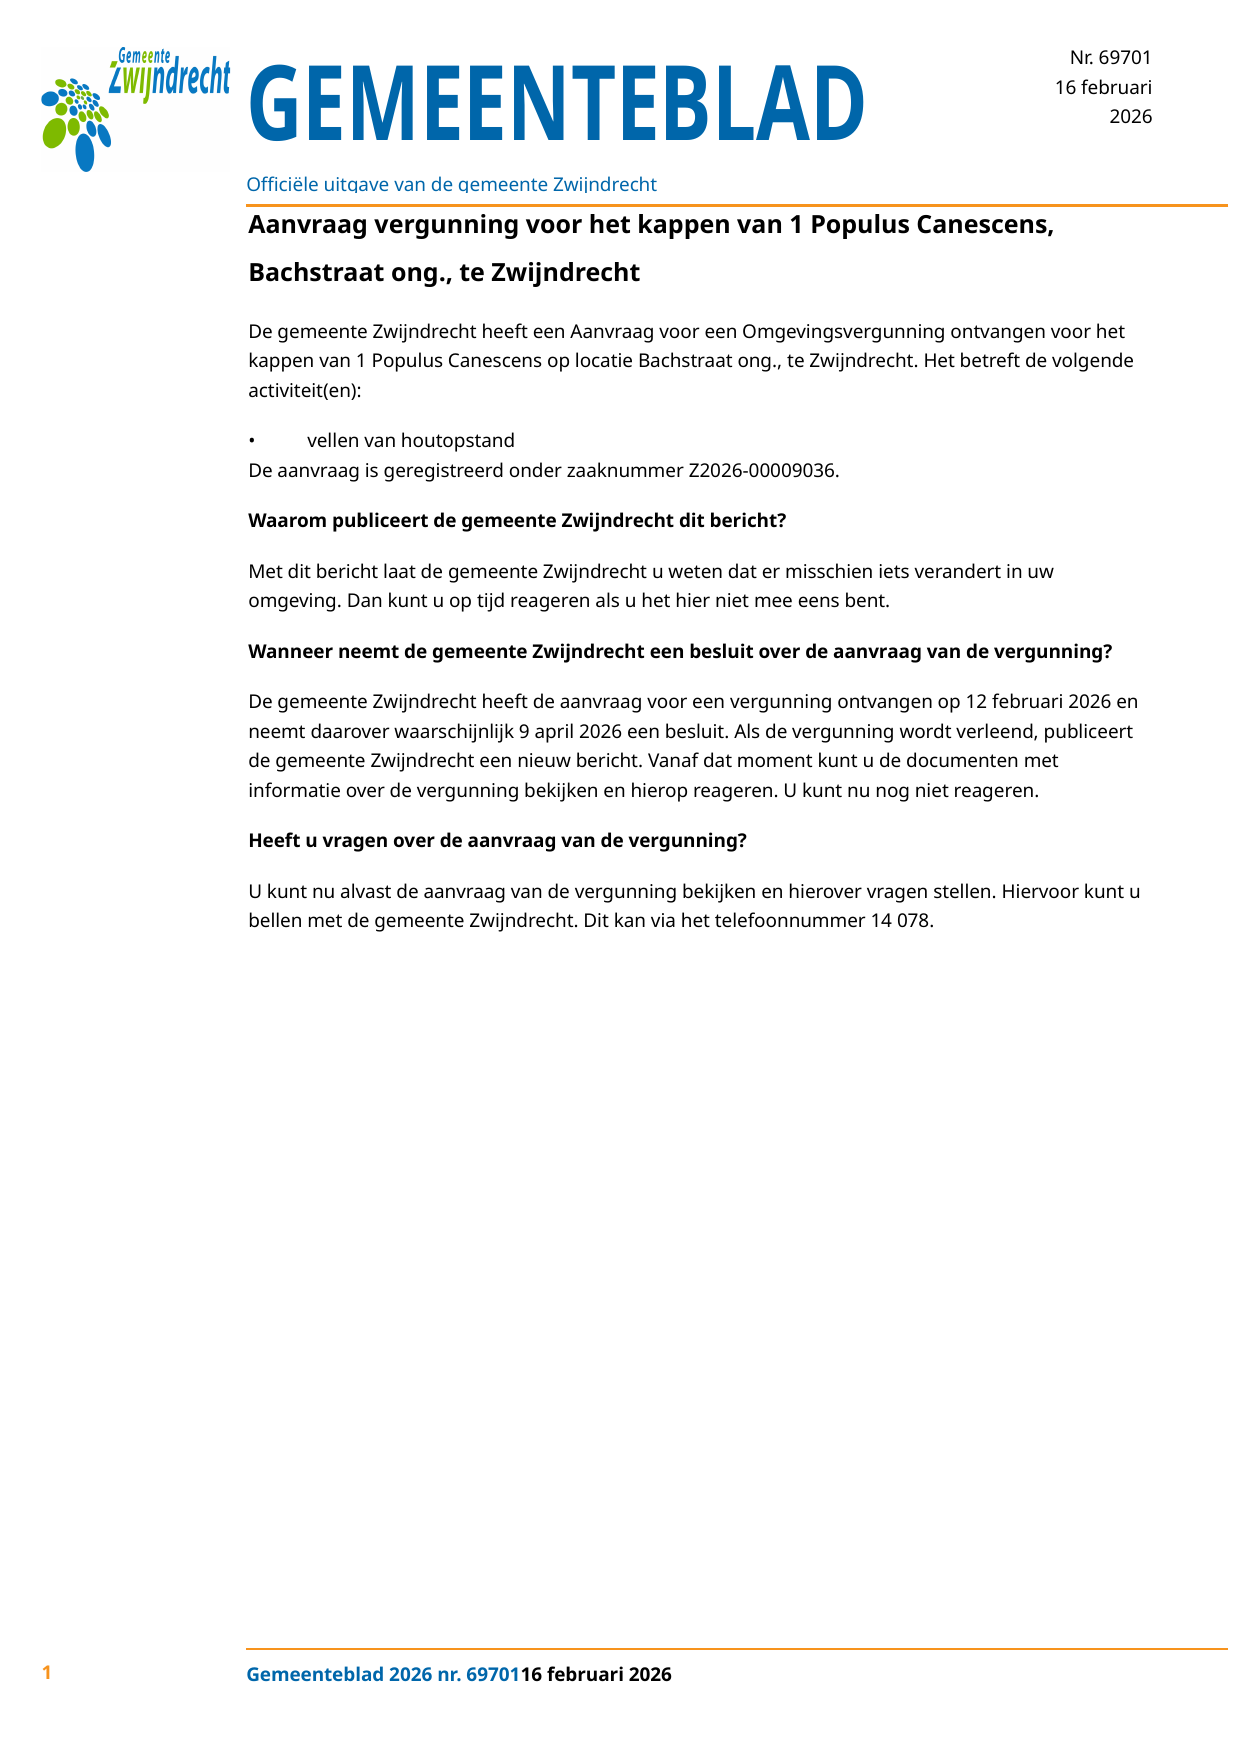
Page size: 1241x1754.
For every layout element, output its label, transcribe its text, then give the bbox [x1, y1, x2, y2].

text Aanvraag vergunning voor het kappen van 1 Populus Canescens, Bachstraat ong., te Zwijndrecht [248, 207, 1152, 288]
text De aanvraag is geregistreerd onder zaaknummer Z2026-00009036. [248, 457, 1152, 483]
picture [41, 47, 231, 172]
text Heeft u vragen over de aanvraag van de vergunning? [248, 827, 1152, 853]
text Wanneer neemt de gemeente Zwijndrecht een besluit over de aanvraag van de vergunning? [248, 638, 1152, 664]
text De gemeente Zwijndrecht heeft een Aanvraag voor een Omgevingsvergunning ontvangen voor het kappen van 1 Populus Canescens op locatie Bachstraat ong., te Zwijndrecht. Het betreft de volgende activiteit(en): [248, 318, 1152, 403]
text U kunt nu alvast de aanvraag van de vergunning bekijken en hierover vragen stellen. Hiervoor kunt u bellen met de gemeente Zwijndrecht. Dit kan via het telefoonnummer 14 078. [248, 878, 1152, 933]
text Met dit bericht laat de gemeente Zwijndrecht u weten dat er misschien iets verandert in uw omgeving. Dan kunt u op tijd reageren als u het hier niet mee eens bent. [248, 558, 1152, 613]
text De gemeente Zwijndrecht heeft de aanvraag voor een vergunning ontvangen op 12 februari 2026 en neemt daarover waarschijnlijk 9 april 2026 een besluit. Als de vergunning wordt verleend, publiceert de gemeente Zwijndrecht een nieuw bericht. Vanaf dat moment kunt u de documenten met informatie over de vergunning bekijken en hierop reageren. U kunt nu nog niet reageren. [248, 688, 1152, 803]
list vellen van houtopstand [248, 427, 1152, 453]
text Waarom publiceert de gemeente Zwijndrecht dit bericht? [248, 507, 1152, 533]
